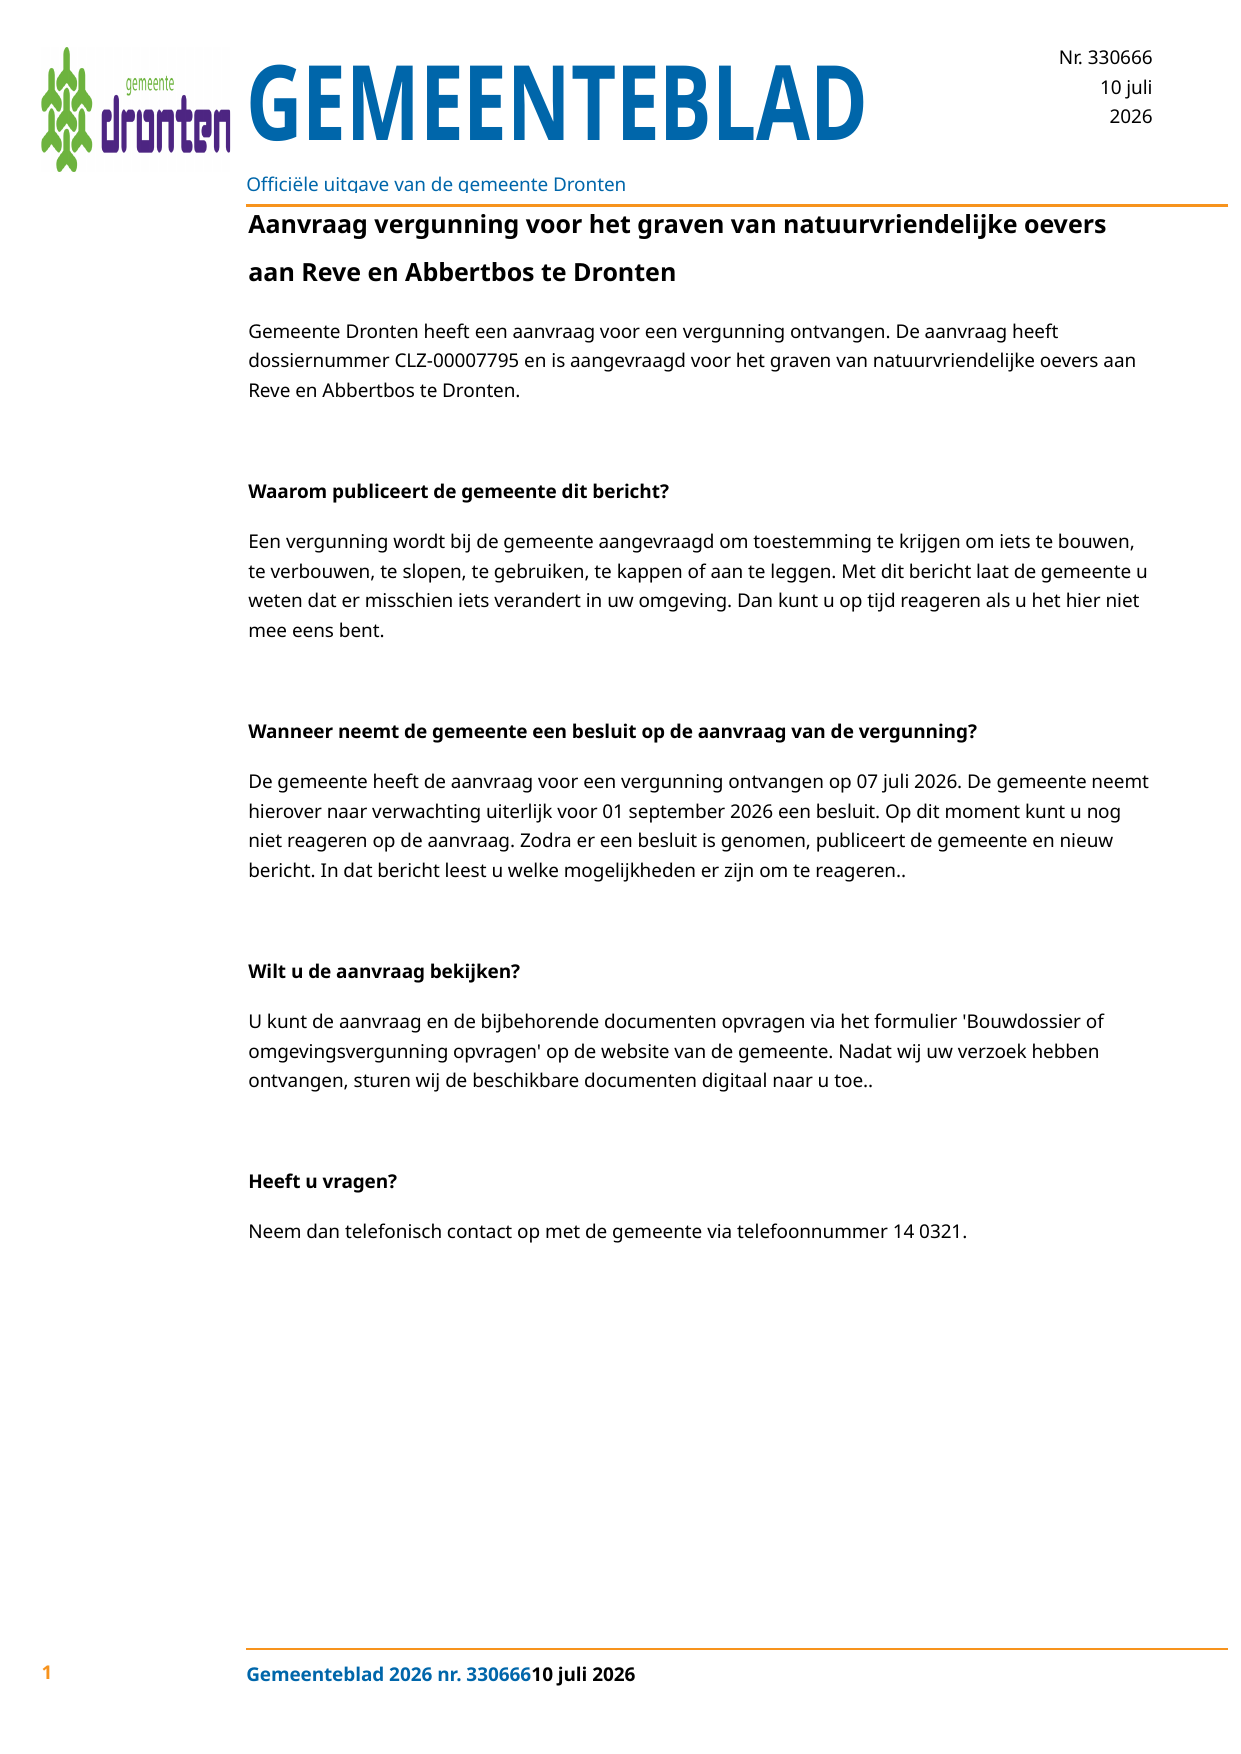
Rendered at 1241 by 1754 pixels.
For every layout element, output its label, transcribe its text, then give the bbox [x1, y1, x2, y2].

text Een vergunning wordt bij de gemeente aangevraagd om toestemming te krijgen om iets te bouwen, te verbouwen, te slopen, te gebruiken, te kappen of aan te leggen. Met dit bericht laat de gemeente u weten dat er misschien iets verandert in uw omgeving. Dan kunt u op tijd reageren als u het hier niet mee eens bent. [248, 528, 1152, 643]
picture [41, 47, 231, 172]
text Neem dan telefonisch contact op met de gemeente via telefoonnummer 14 0321. [248, 1219, 1152, 1244]
text Heeft u vragen? [248, 1168, 1152, 1194]
text U kunt de aanvraag en de bijbehorende documenten opvragen via het formulier 'Bouwdossier of omgevingsvergunning opvragen' op de website van de gemeente. Nadat wij uw verzoek hebben ontvangen, sturen wij de beschikbare documenten digitaal naar u toe.. [248, 1008, 1152, 1093]
text Wilt u de aanvraag bekijken? [248, 958, 1152, 984]
text Gemeente Dronten heeft een aanvraag voor een vergunning ontvangen. De aanvraag heeft dossiernummer CLZ-00007795 en is aangevraagd voor het graven van natuurvriendelijke oevers aan Reve en Abbertbos te Dronten. [248, 318, 1152, 403]
text Aanvraag vergunning voor het graven van natuurvriendelijke oevers aan Reve en Abbertbos te Dronten [248, 207, 1152, 288]
text Waarom publiceert de gemeente dit bericht? [248, 478, 1152, 504]
text Wanneer neemt de gemeente een besluit op de aanvraag van de vergunning? [248, 718, 1152, 744]
text De gemeente heeft de aanvraag voor een vergunning ontvangen op 07 juli 2026. De gemeente neemt hierover naar verwachting uiterlijk voor 01 september 2026 een besluit. Op dit moment kunt u nog niet reageren op de aanvraag. Zodra er een besluit is genomen, publiceert de gemeente en nieuw bericht. In dat bericht leest u welke mogelijkheden er zijn om te reageren.. [248, 768, 1152, 883]
